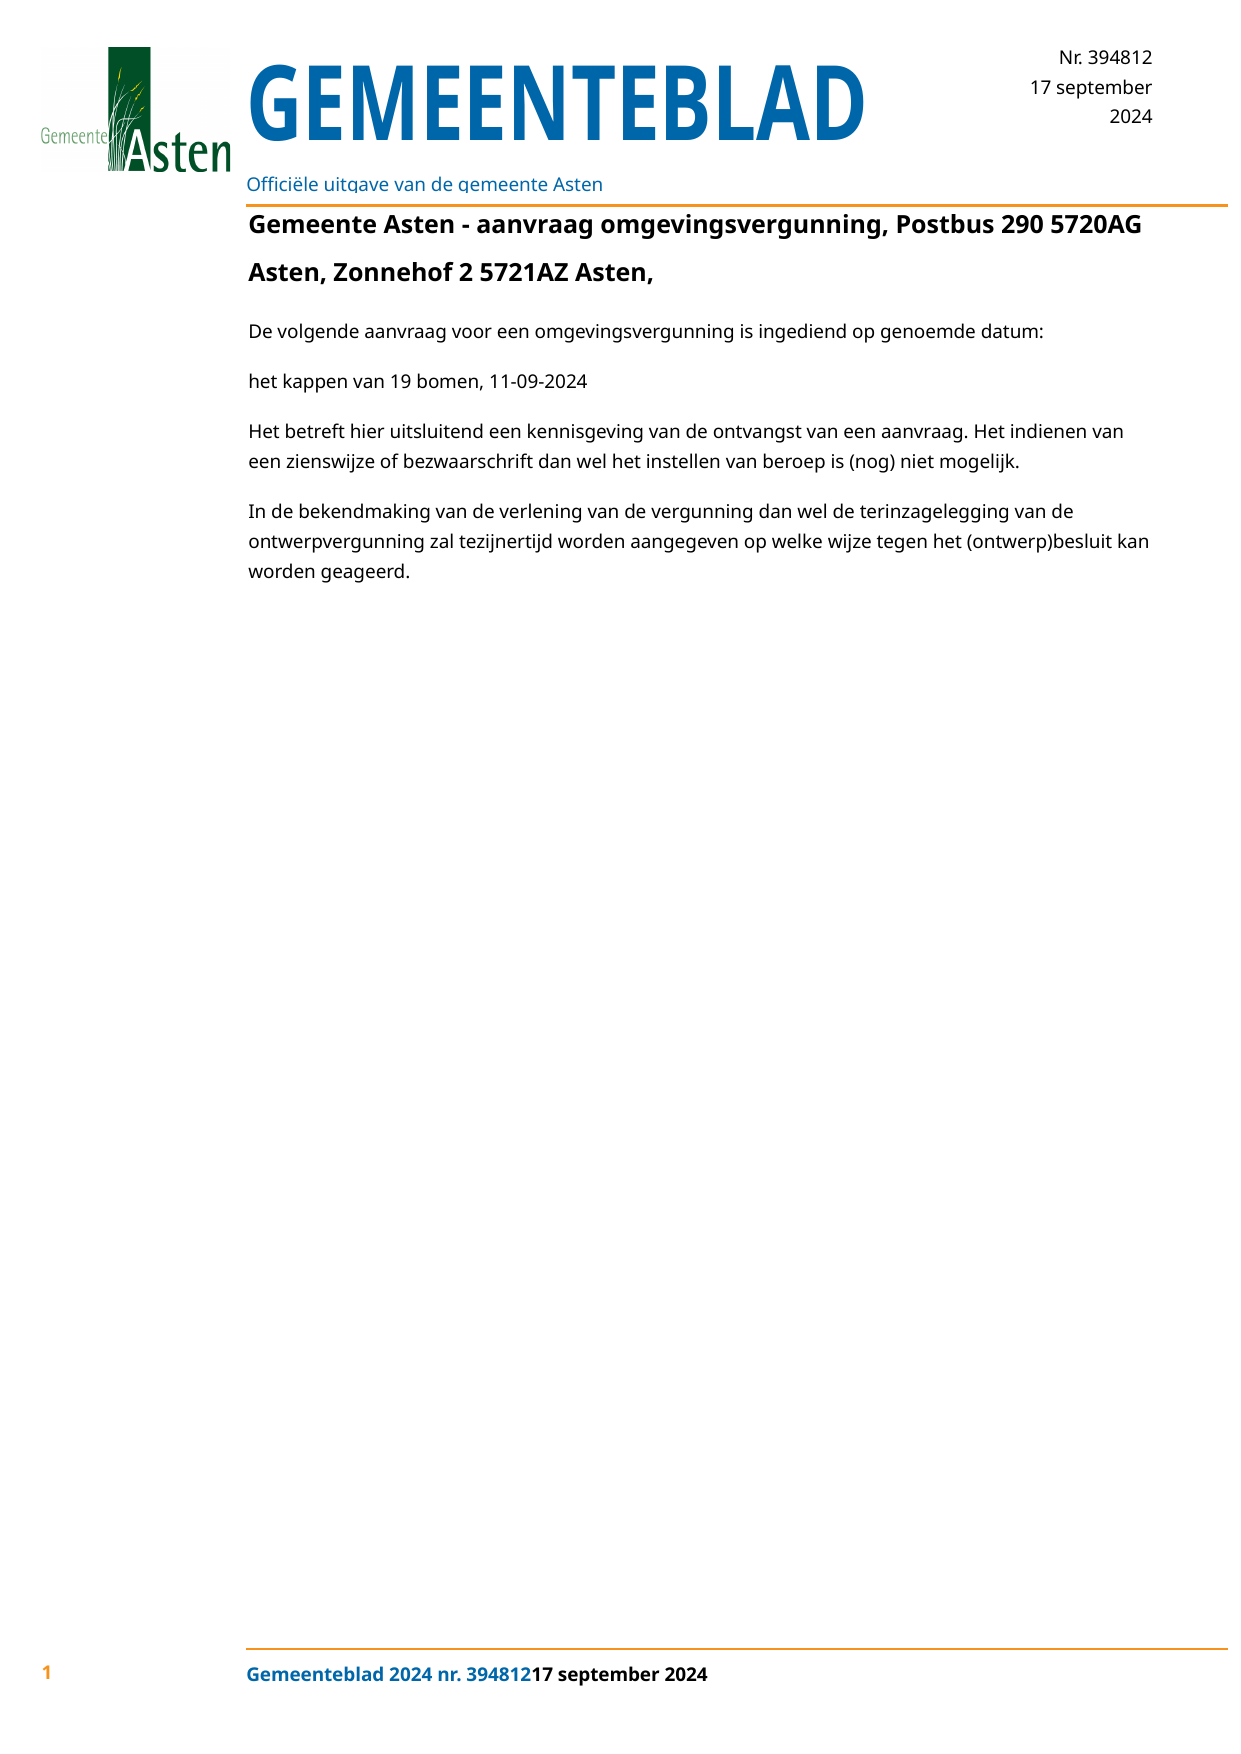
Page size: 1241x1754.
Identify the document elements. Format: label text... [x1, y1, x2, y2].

text De volgende aanvraag voor een omgevingsvergunning is ingediend op genoemde datum: [248, 318, 1152, 344]
text Het betreft hier uitsluitend een kennisgeving van de ontvangst van een aanvraag. Het indienen van een zienswijze of bezwaarschrift dan wel het instellen van beroep is (nog) niet mogelijk. [248, 419, 1152, 474]
text Gemeente Asten - aanvraag omgevingsvergunning, Postbus 290 5720AG Asten, Zonnehof 2 5721AZ Asten, [248, 207, 1152, 288]
text In de bekendmaking van de verlening van de vergunning dan wel de terinzagelegging van de ontwerpvergunning zal tezijnertijd worden aangegeven op welke wijze tegen het (ontwerp)besluit kan worden geageerd. [248, 499, 1152, 584]
picture [41, 47, 231, 172]
text het kappen van 19 bomen, 11-09-2024 [248, 368, 1152, 394]
